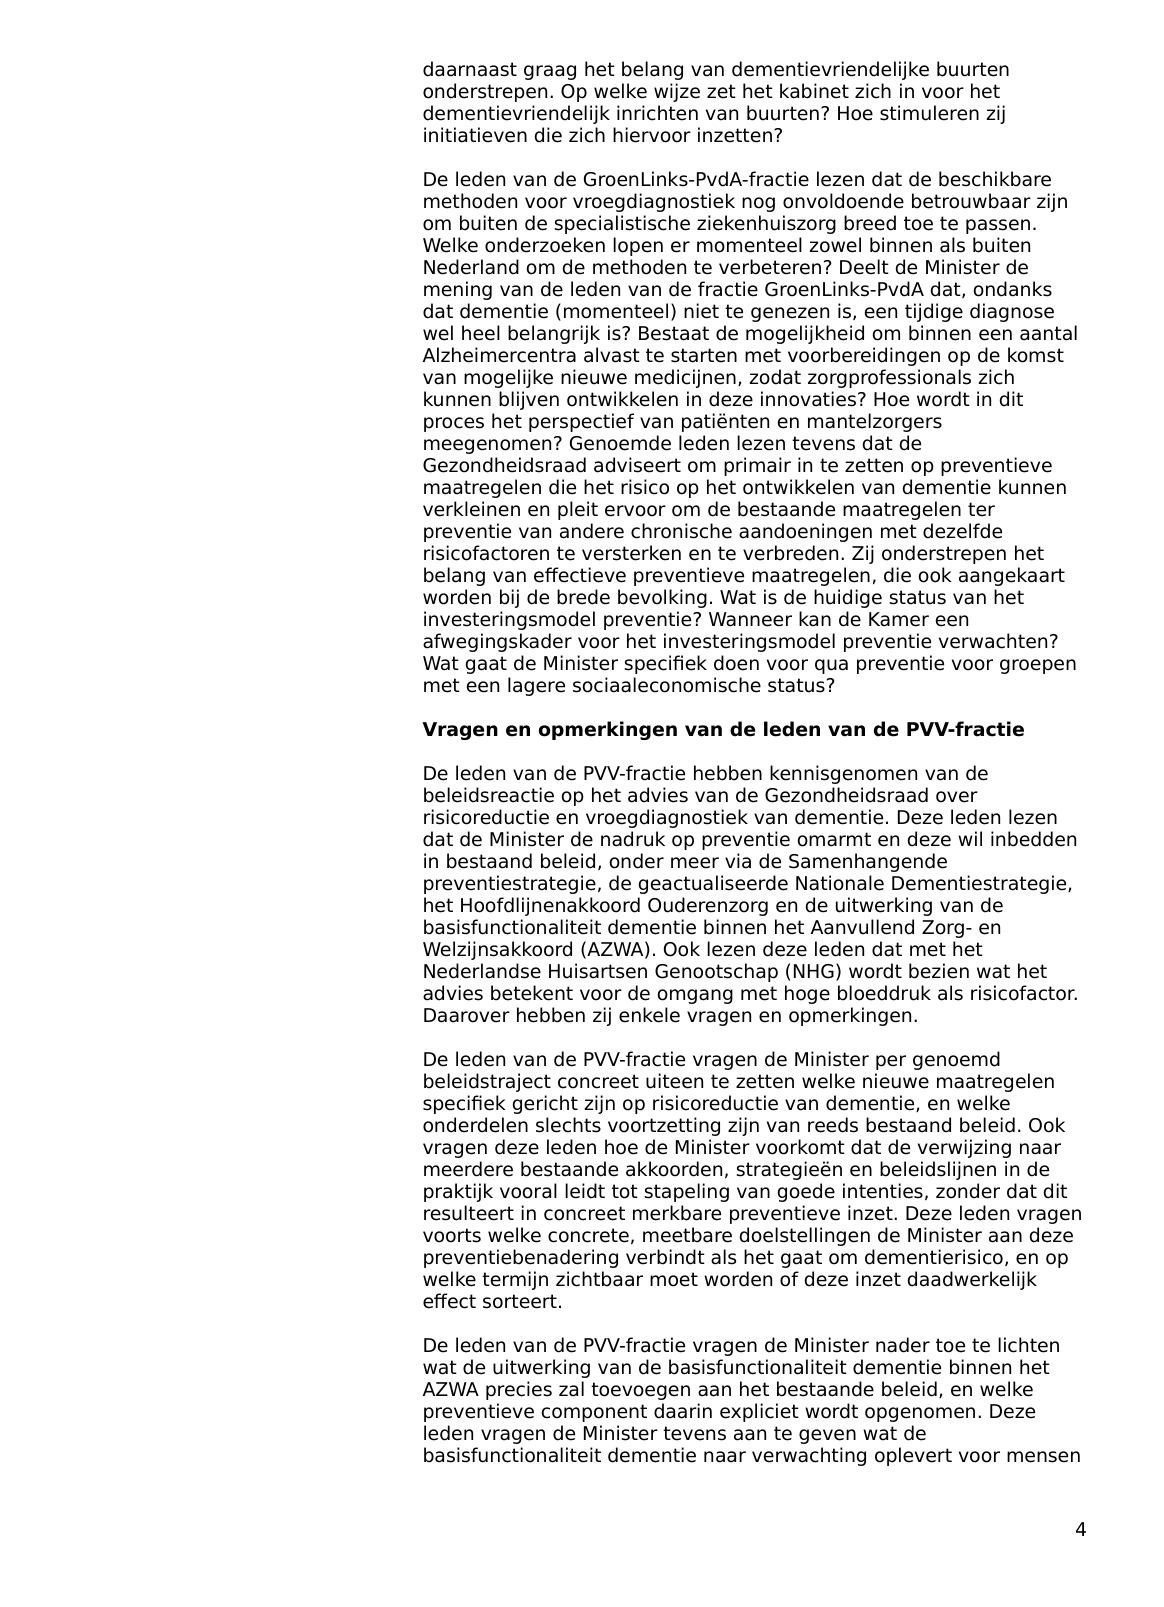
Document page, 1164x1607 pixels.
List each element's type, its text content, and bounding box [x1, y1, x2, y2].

subtitle Vragen en opmerkingen van de leden van de PVV-fractie [422, 719, 1087, 741]
text De leden van de PVV-fractie vragen de Minister per genoemd beleidstraject concreet uiteen te zetten welke nieuwe maatregelen specifiek gericht zijn op risicoreductie van dementie, en welke onderdelen slechts voortzetting zijn van reeds bestaand beleid. Ook vragen deze leden hoe de Minister voorkomt dat de verwijzing naar meerdere bestaande akkoorden, strategieën en beleidslijnen in de praktijk vooral leidt tot stapeling van goede intenties, zonder dat dit resulteert in concreet merkbare preventieve inzet. Deze leden vragen voorts welke concrete, meetbare doelstellingen de Minister aan deze preventiebenadering verbindt als het gaat om dementierisico, en op welke termijn zichtbaar moet worden of deze inzet daadwerkelijk effect sorteert. [422, 1049, 1087, 1313]
text De leden van de PVV-fractie hebben kennisgenomen van de beleidsreactie op het advies van de Gezondheidsraad over risicoreductie en vroegdiagnostiek van dementie. Deze leden lezen dat de Minister de nadruk op preventie omarmt en deze wil inbedden in bestaand beleid, onder meer via de Samenhangende preventiestrategie, de geactualiseerde Nationale Dementiestrategie, het Hoofdlijnenakkoord Ouderenzorg en de uitwerking van de basisfunctionaliteit dementie binnen het Aanvullend Zorg- en Welzijnsakkoord (AZWA). Ook lezen deze leden dat met het Nederlandse Huisartsen Genootschap (NHG) wordt bezien wat het advies betekent voor de omgang met hoge bloeddruk als risicofactor. Daarover hebben zij enkele vragen en opmerkingen. [422, 763, 1087, 1027]
text De leden van de GroenLinks-PvdA-fractie lezen dat de beschikbare methoden voor vroegdiagnostiek nog onvoldoende betrouwbaar zijn om buiten de specialistische ziekenhuiszorg breed toe te passen. Welke onderzoeken lopen er momenteel zowel binnen als buiten Nederland om de methoden te verbeteren? Deelt de Minister de mening van de leden van de fractie GroenLinks-PvdA dat, ondanks dat dementie (momenteel) niet te genezen is, een tijdige diagnose wel heel belangrijk is? Bestaat de mogelijkheid om binnen een aantal Alzheimercentra alvast te starten met voorbereidingen op de komst van mogelijke nieuwe medicijnen, zodat zorgprofessionals zich kunnen blijven ontwikkelen in deze innovaties? Hoe wordt in dit proces het perspectief van patiënten en mantelzorgers meegenomen? Genoemde leden lezen tevens dat de Gezondheidsraad adviseert om primair in te zetten op preventieve maatregelen die het risico op het ontwikkelen van dementie kunnen verkleinen en pleit ervoor om de bestaande maatregelen ter preventie van andere chronische aandoeningen met dezelfde risicofactoren te versterken en te verbreden. Zij onderstrepen het belang van effectieve preventieve maatregelen, die ook aangekaart worden bij de brede bevolking. Wat is de huidige status van het investeringsmodel preventie? Wanneer kan de Kamer een afwegingskader voor het investeringsmodel preventie verwachten? Wat gaat de Minister specifiek doen voor qua preventie voor groepen met een lagere sociaaleconomische status? [422, 169, 1087, 697]
text daarnaast graag het belang van dementievriendelijke buurten onderstrepen. Op welke wijze zet het kabinet zich in voor het dementievriendelijk inrichten van buurten? Hoe stimuleren zij initiatieven die zich hiervoor inzetten? [422, 59, 1087, 147]
text De leden van de PVV-fractie vragen de Minister nader toe te lichten wat de uitwerking van de basisfunctionaliteit dementie binnen het AZWA precies zal toevoegen aan het bestaande beleid, en welke preventieve component daarin expliciet wordt opgenomen. Deze leden vragen de Minister tevens aan te geven wat de basisfunctionaliteit dementie naar verwachting oplevert voor mensen [422, 1335, 1087, 1467]
